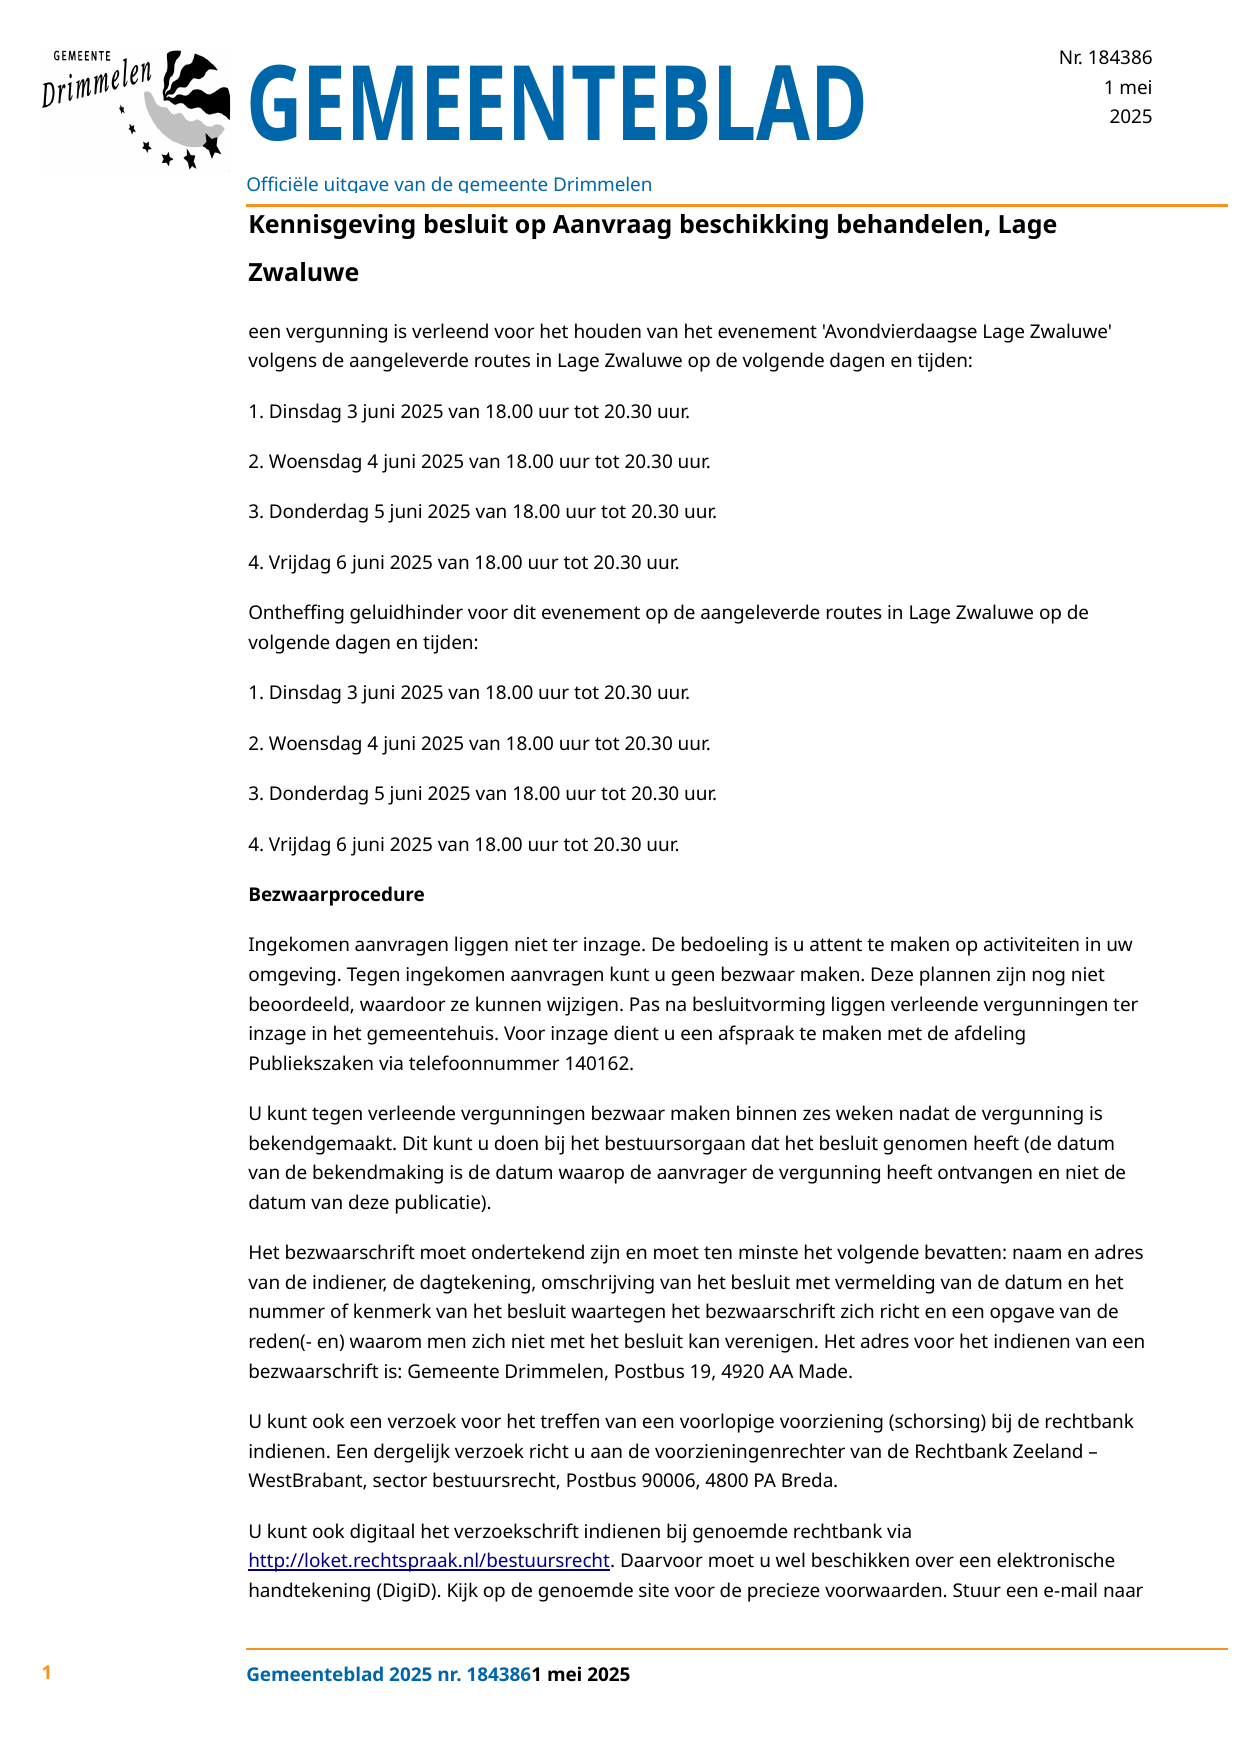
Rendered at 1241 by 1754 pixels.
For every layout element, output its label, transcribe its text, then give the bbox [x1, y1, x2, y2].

text U kunt tegen verleende vergunningen bezwaar maken binnen zes weken nadat de vergunning is bekendgemaakt. Dit kunt u doen bij het bestuursorgaan dat het besluit genomen heeft (de datum van de bekendmaking is de datum waarop de aanvrager de vergunning heeft ontvangen en niet de datum van deze publicatie). [248, 1100, 1152, 1215]
text 2. Woensdag 4 juni 2025 van 18.00 uur tot 20.30 uur. [248, 448, 1152, 474]
text een vergunning is verleend voor het houden van het evenement 'Avondvierdaagse Lage Zwaluwe' volgens de aangeleverde routes in Lage Zwaluwe op de volgende dagen en tijden: [248, 318, 1152, 373]
text U kunt ook een verzoek voor het treffen van een voorlopige voorziening (schorsing) bij de rechtbank indienen. Een dergelijk verzoek richt u aan de voorzieningenrechter van de Rechtbank Zeeland – WestBrabant, sector bestuursrecht, Postbus 90006, 4800 PA Breda. [248, 1408, 1152, 1493]
text 3. Donderdag 5 juni 2025 van 18.00 uur tot 20.30 uur. [248, 780, 1152, 806]
picture [41, 47, 231, 172]
text 1. Dinsdag 3 juni 2025 van 18.00 uur tot 20.30 uur. [248, 679, 1152, 705]
text Ontheffing geluidhinder voor dit evenement op de aangeleverde routes in Lage Zwaluwe op de volgende dagen en tijden: [248, 599, 1152, 655]
text Bezwaarprocedure [248, 881, 1152, 907]
text 3. Donderdag 5 juni 2025 van 18.00 uur tot 20.30 uur. [248, 499, 1152, 524]
text 4. Vrijdag 6 juni 2025 van 18.00 uur tot 20.30 uur. [248, 831, 1152, 857]
text Ingekomen aanvragen liggen niet ter inzage. De bedoeling is u attent te maken op activiteiten in uw omgeving. Tegen ingekomen aanvragen kunt u geen bezwaar maken. Deze plannen zijn nog niet beoordeeld, waardoor ze kunnen wijzigen. Pas na besluitvorming liggen verleende vergunningen ter inzage in het gemeentehuis. Voor inzage dient u een afspraak te maken met de afdeling Publiekszaken via telefoonnummer 140162. [248, 932, 1152, 1076]
text Het bezwaarschrift moet ondertekend zijn en moet ten minste het volgende bevatten: naam en adres van de indiener, de dagtekening, omschrijving van het besluit met vermelding van de datum en het nummer of kenmerk van het besluit waartegen het bezwaarschrift zich richt en een opgave van de reden(- en) waarom men zich niet met het besluit kan verenigen. Het adres voor het indienen van een bezwaarschrift is: Gemeente Drimmelen, Postbus 19, 4920 AA Made. [248, 1239, 1152, 1384]
text 2. Woensdag 4 juni 2025 van 18.00 uur tot 20.30 uur. [248, 730, 1152, 756]
text U kunt ook digitaal het verzoekschrift indienen bij genoemde rechtbank via http://loket.rechtspraak.nl/bestuursrecht. Daarvoor moet u wel beschikken over een elektronische handtekening (DigiD). Kijk op de genoemde site voor de precieze voorwaarden. Stuur een e-mail naar [248, 1518, 1152, 1603]
text Kennisgeving besluit op Aanvraag beschikking behandelen, Lage Zwaluwe [248, 207, 1152, 288]
text 1. Dinsdag 3 juni 2025 van 18.00 uur tot 20.30 uur. [248, 398, 1152, 424]
text 4. Vrijdag 6 juni 2025 van 18.00 uur tot 20.30 uur. [248, 549, 1152, 575]
